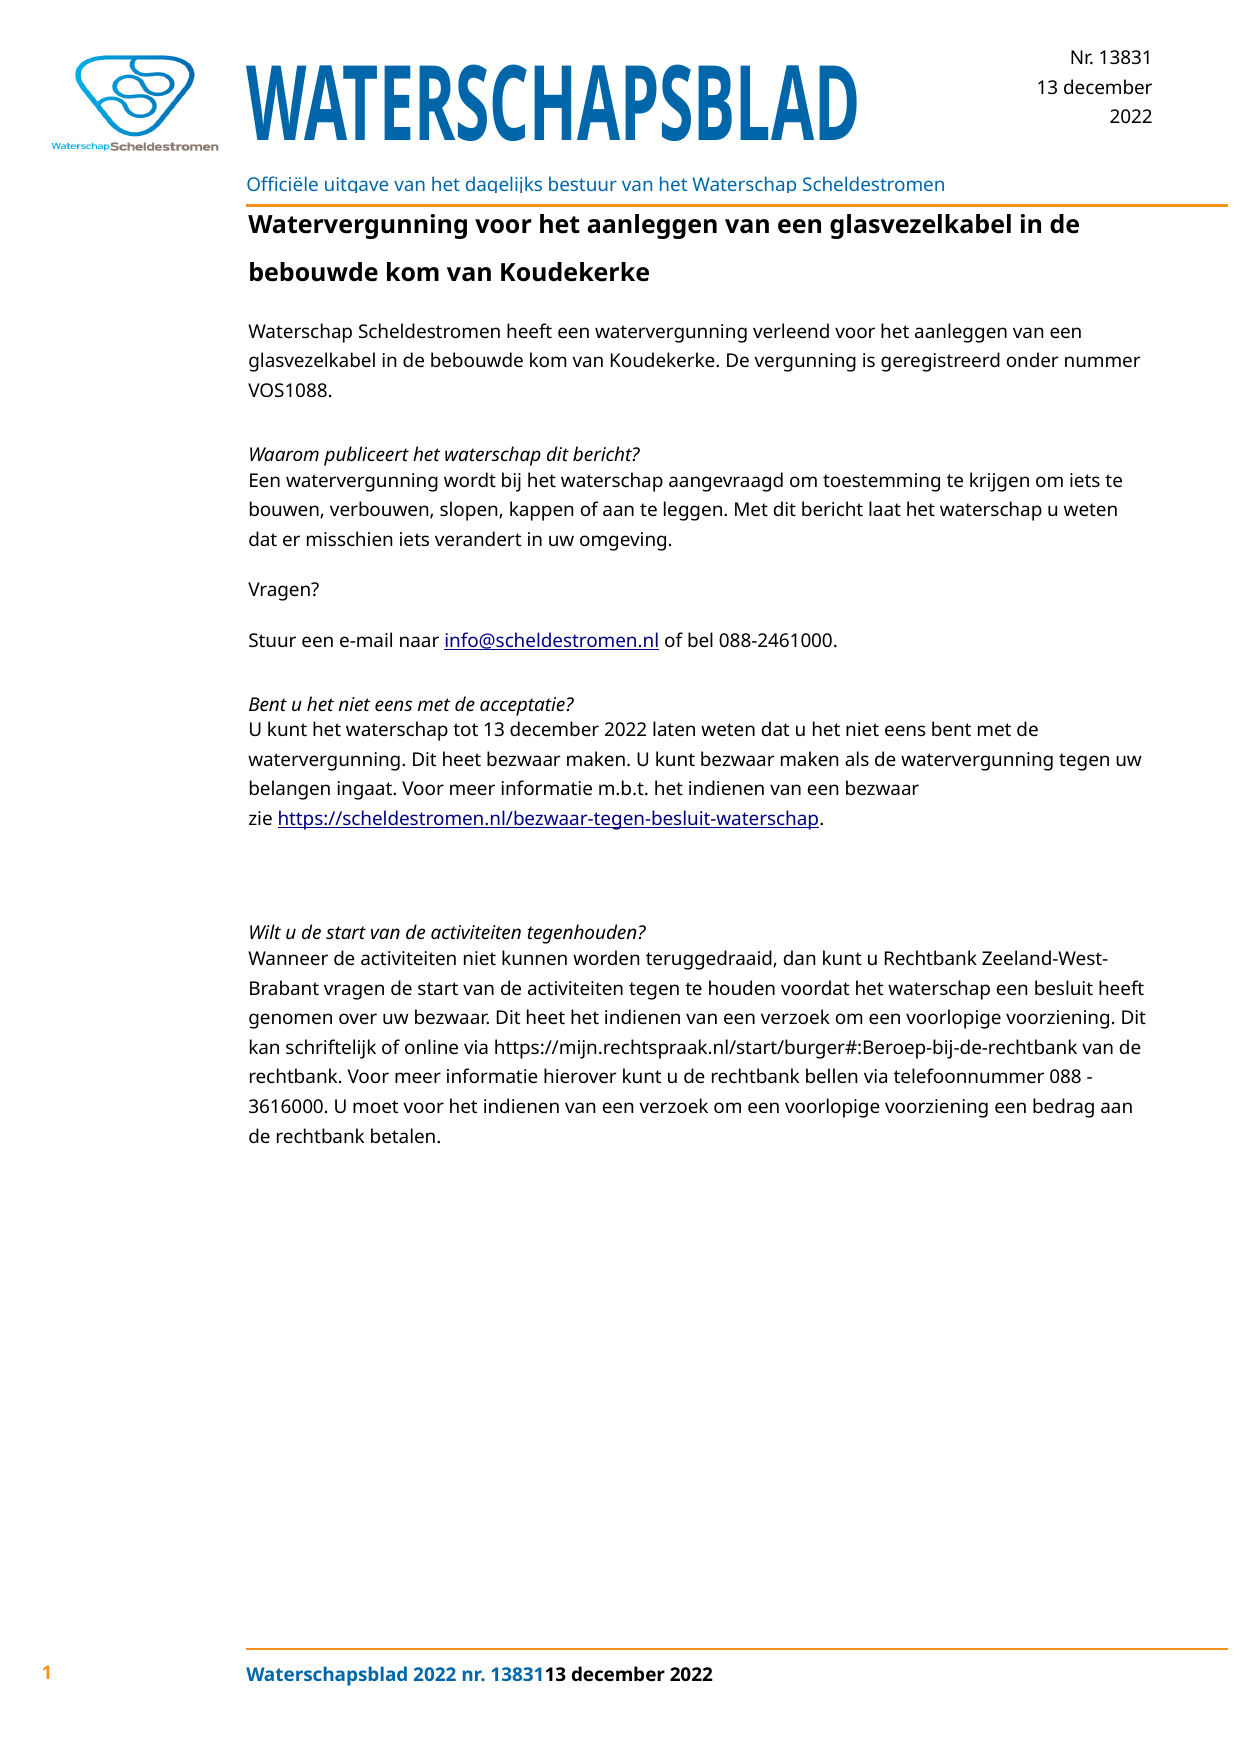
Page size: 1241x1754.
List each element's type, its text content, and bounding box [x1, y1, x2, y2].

text Wilt u de start van de activiteiten tegenhouden? [248, 919, 1152, 945]
picture [41, 47, 231, 172]
text Stuur een e-mail naar info@scheldestromen.nl of bel 088-2461000. [248, 627, 1152, 652]
text U kunt het waterschap tot 13 december 2022 laten weten dat u het niet eens bent met de watervergunning. Dit heet bezwaar maken. U kunt bezwaar maken als de watervergunning tegen uw belangen ingaat. Voor meer informatie m.b.t. het indienen van een bezwaar zie https://scheldestromen.nl/bezwaar-tegen-besluit-waterschap. [248, 716, 1152, 831]
text Waterschap Scheldestromen heeft een watervergunning verleend voor het aanleggen van een glasvezelkabel in de bebouwde kom van Koudekerke. De vergunning is geregistreerd onder nummer VOS1088. [248, 318, 1152, 403]
text Wanneer de activiteiten niet kunnen worden teruggedraaid, dan kunt u Rechtbank Zeeland-West-Brabant vragen de start van de activiteiten tegen te houden voordat het waterschap een besluit heeft genomen over uw bezwaar. Dit heet het indienen van een verzoek om een voorlopige voorziening. Dit kan schriftelijk of online via https://mijn.rechtspraak.nl/start/burger#:Beroep-bij-de-rechtbank van de rechtbank. Voor meer informatie hierover kunt u de rechtbank bellen via telefoonnummer 088 - 3616000. U moet voor het indienen van een verzoek om een voorlopige voorziening een bedrag aan de rechtbank betalen. [248, 945, 1152, 1148]
text Vragen? [248, 576, 1152, 602]
text Watervergunning voor het aanleggen van een glasvezelkabel in de bebouwde kom van Koudekerke [248, 207, 1152, 288]
text Een watervergunning wordt bij het waterschap aangevraagd om toestemming te krijgen om iets te bouwen, verbouwen, slopen, kappen of aan te leggen. Met dit bericht laat het waterschap u weten dat er misschien iets verandert in uw omgeving. [248, 467, 1152, 552]
text Waarom publiceert het waterschap dit bericht? [248, 441, 1152, 467]
text Bent u het niet eens met de acceptatie? [248, 691, 1152, 716]
